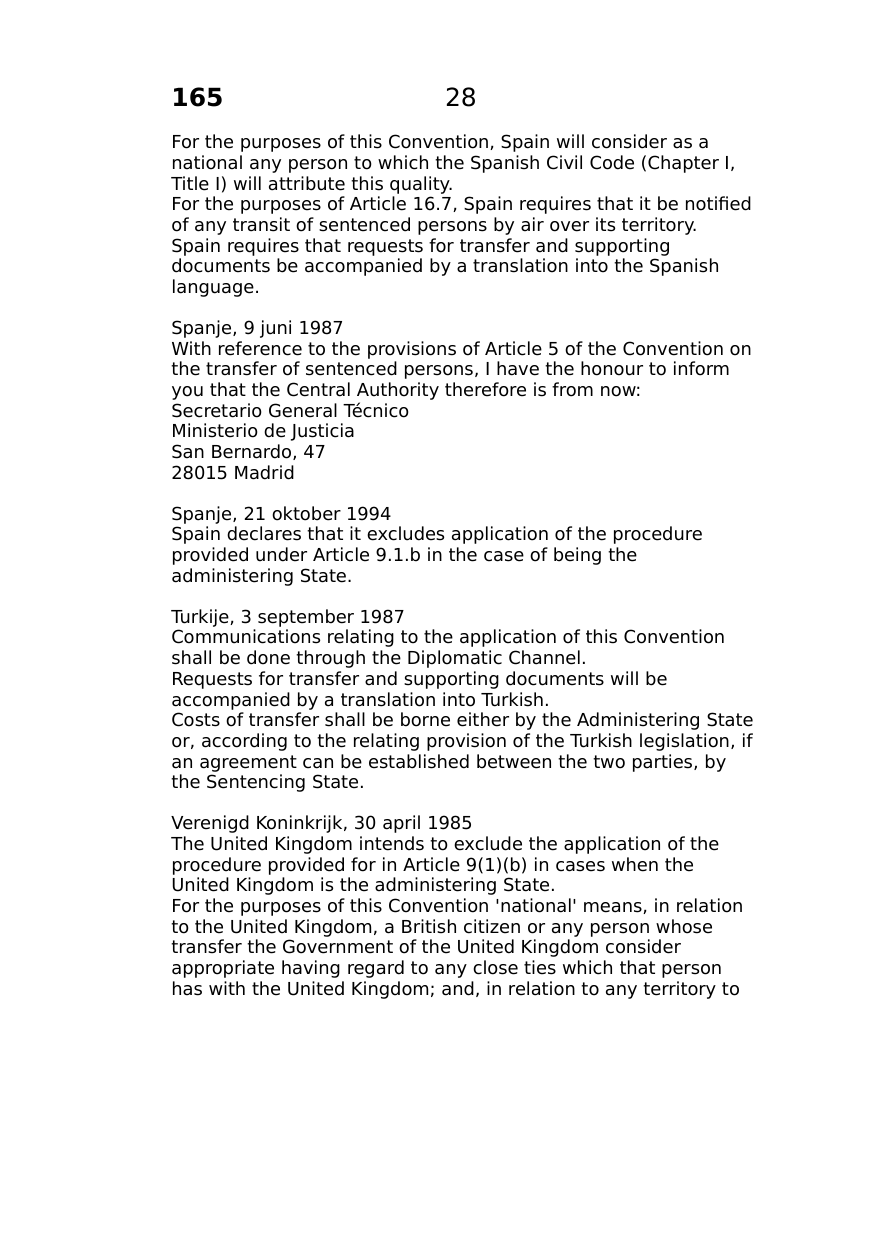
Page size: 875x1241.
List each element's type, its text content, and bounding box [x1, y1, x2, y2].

text For the purposes of Article 16.7, Spain requires that it be notified of any transit of sentenced persons by air over its territory. [171, 194, 756, 236]
text Turkije, 3 september 1987 [171, 606, 756, 627]
text The United Kingdom intends to exclude the application of the procedure provided for in Article 9(1)(b) in cases when the United Kingdom is the administering State. [171, 834, 756, 896]
text San Bernardo, 47 [171, 442, 756, 463]
text Secretario General Técnico [171, 401, 756, 421]
text Requests for transfer and supporting documents will be accompanied by a translation into Turkish. [171, 669, 756, 710]
text For the purposes of this Convention, Spain will consider as a national any person to which the Spanish Civil Code (Chapter I, Title I) will attribute this quality. [171, 132, 756, 194]
text Ministerio de Justicia [171, 421, 756, 442]
text For the purposes of this Convention 'national' means, in relation to the United Kingdom, a British citizen or any person whose transfer the Government of the United Kingdom consider appropriate having regard to any close ties which that person has with the United Kingdom; and, in relation to any territory to [171, 896, 756, 999]
text Spain declares that it excludes application of the procedure provided under Article 9.1.b in the case of being the administering State. [171, 524, 756, 586]
text Communications relating to the application of this Convention shall be done through the Diplomatic Channel. [171, 627, 756, 669]
text Spain requires that requests for transfer and supporting documents be accompanied by a translation into the Spanish language. [171, 236, 756, 298]
text Spanje, 9 juni 1987 [171, 318, 756, 338]
text With reference to the provisions of Article 5 of the Convention on the transfer of sentenced persons, I have the honour to inform you that the Central Authority therefore is from now: [171, 338, 756, 401]
text Verenigd Koninkrijk, 30 april 1985 [171, 813, 756, 834]
text Costs of transfer shall be borne either by the Administering State or, according to the relating provision of the Turkish legislation, if an agreement can be established between the two parties, by the Sentencing State. [171, 710, 756, 793]
text 28015 Madrid [171, 463, 756, 483]
text Spanje, 21 oktober 1994 [171, 503, 756, 524]
